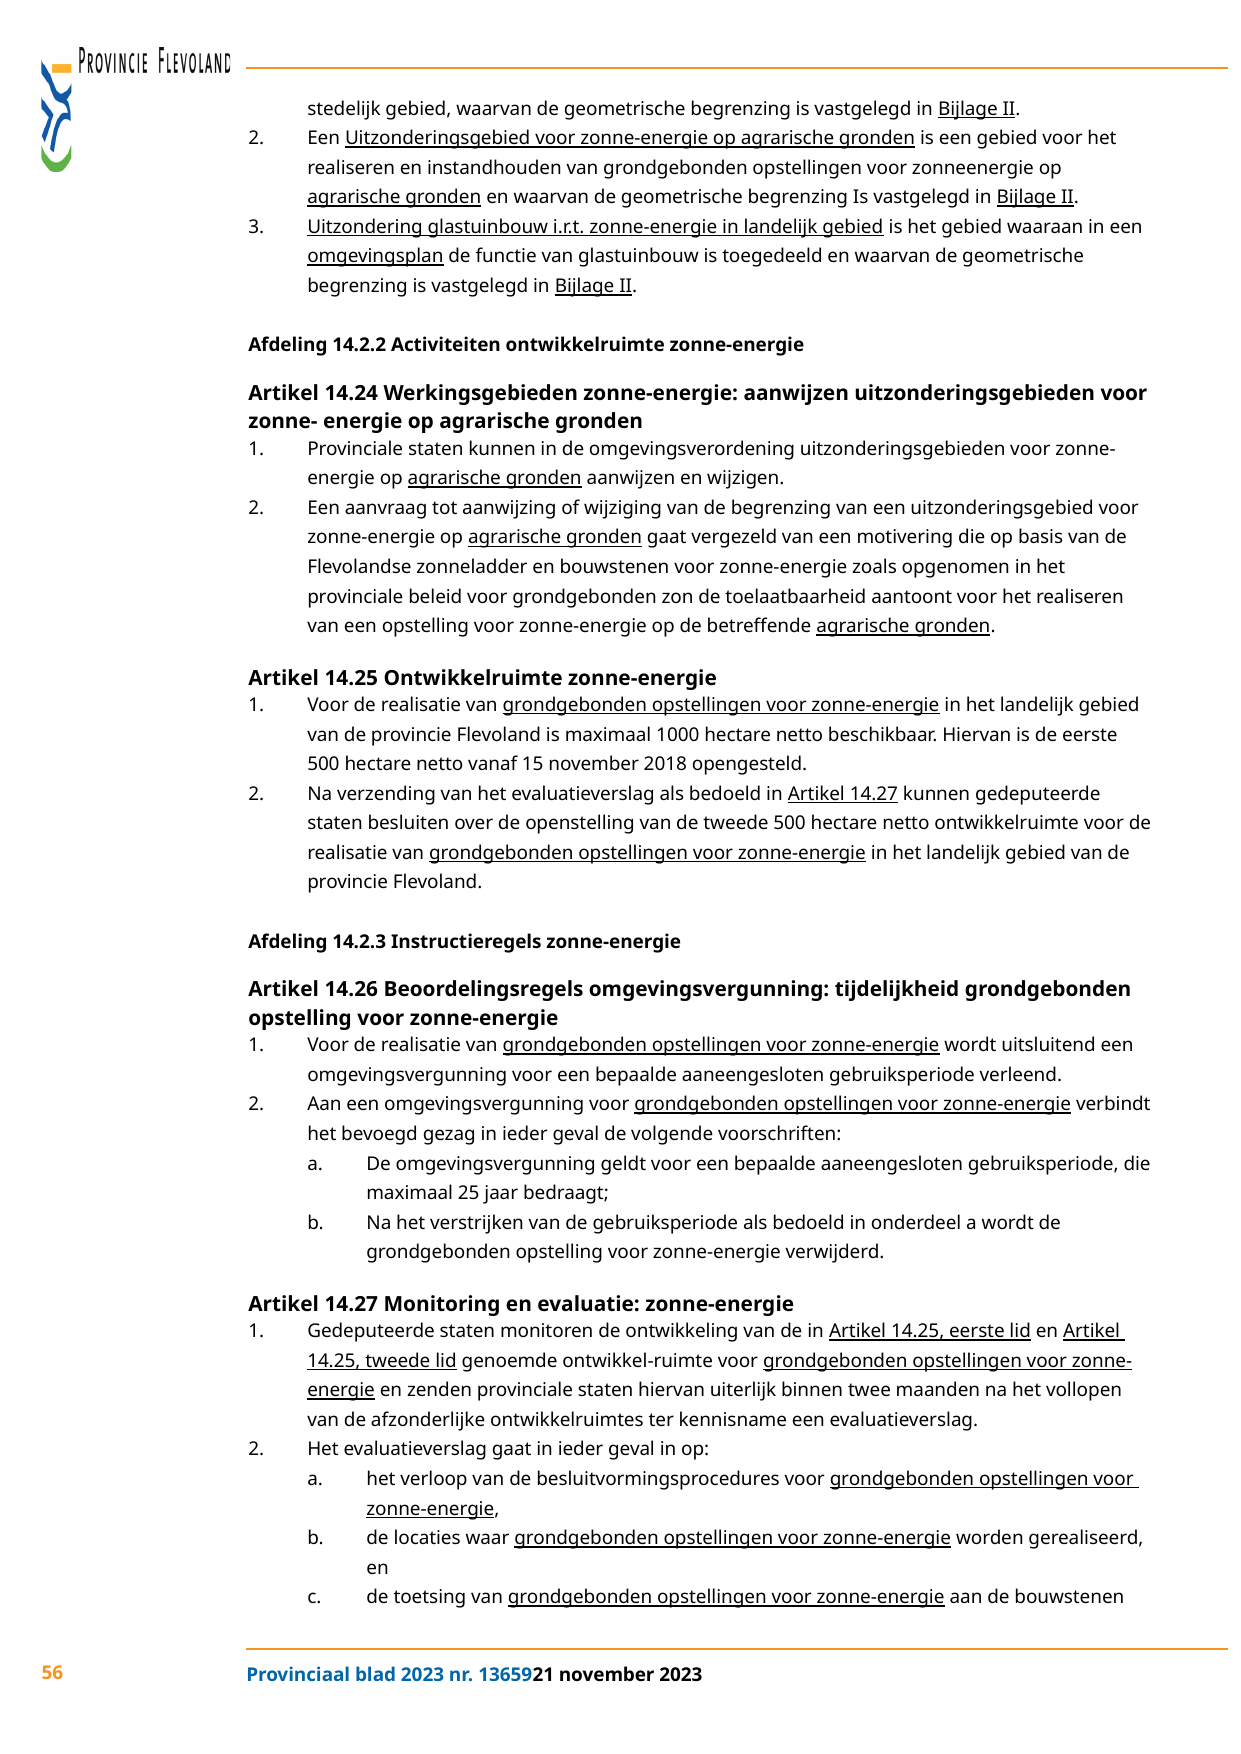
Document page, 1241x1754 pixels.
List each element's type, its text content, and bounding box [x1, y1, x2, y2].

list Een Uitzonderingsgebied voor zonne-energie op agrarische gronden is een gebied voor het realiseren en instandhouden van grondgebonden opstellingen voor zonneenergie op agrarische gronden en waarvan de geometrische begrenzing Is vastgelegd in Bijlage II. [248, 124, 1152, 209]
list de locaties waar grondgebonden opstellingen voor zonne-energie worden gerealiseerd, en [307, 1524, 1152, 1580]
list De omgevingsvergunning geldt voor een bepaalde aaneengesloten gebruiksperiode, die maximaal 25 jaar bedraagt; [307, 1150, 1152, 1205]
text Artikel 14.27 Monitoring en evaluatie: zonne-energie [248, 1289, 1152, 1317]
text Afdeling 14.2.2 Activiteiten ontwikkelruimte zonne-energie [248, 331, 1152, 357]
list Uitzondering glastuinbouw i.r.t. zonne-energie in landelijk gebied is het gebied waaraan in een omgevingsplan de functie van glastuinbouw is toegedeeld en waarvan de geometrische begrenzing is vastgelegd in Bijlage II. [248, 213, 1152, 298]
list Het evaluatieverslag gaat in ieder geval in op: [248, 1436, 1152, 1461]
text Afdeling 14.2.3 Instructieregels zonne-energie [248, 928, 1152, 954]
text Artikel 14.26 Beoordelingsregels omgevingsvergunning: tijdelijkheid grondgebonden opstelling voor zonne-energie [248, 974, 1152, 1031]
list de toetsing van grondgebonden opstellingen voor zonne-energie aan de bouwstenen [307, 1583, 1152, 1609]
list Na verzending van het evaluatieverslag als bedoeld in Artikel 14.27 kunnen gedeputeerde staten besluiten over de openstelling van de tweede 500 hectare netto ontwikkelruimte voor de realisatie van grondgebonden opstellingen voor zonne-energie in het landelijk gebied van de provincie Flevoland. [248, 780, 1152, 894]
list Gedeputeerde staten monitoren de ontwikkeling van de in Artikel 14.25, eerste lid en Artikel 14.25, tweede lid genoemde ontwikkel-ruimte voor grondgebonden opstellingen voor zonne-energie en zenden provinciale staten hiervan uiterlijk binnen twee maanden na het vollopen van de afzonderlijke ontwikkelruimtes ter kennisname een evaluatieverslag. [248, 1317, 1152, 1432]
text Artikel 14.24 Werkingsgebieden zonne-energie: aanwijzen uitzonderingsgebieden voor zonne- energie op agrarische gronden [248, 378, 1152, 435]
text Artikel 14.25 Ontwikkelruimte zonne-energie [248, 663, 1152, 691]
list Voor de realisatie van grondgebonden opstellingen voor zonne-energie wordt uitsluitend een omgevingsvergunning voor een bepaalde aaneengesloten gebruiksperiode verleend. [248, 1031, 1152, 1087]
list Een aanvraag tot aanwijzing of wijziging van de begrenzing van een uitzonderingsgebied voor zonne-energie op agrarische gronden gaat vergezeld van een motivering die op basis van de Flevolandse zonneladder en bouwstenen voor zonne-energie zoals opgenomen in het provinciale beleid voor grondgebonden zon de toelaatbaarheid aantoont voor het realiseren van een opstelling voor zonne-energie op de betreffende agrarische gronden. [248, 494, 1152, 638]
list Voor de realisatie van grondgebonden opstellingen voor zonne-energie in het landelijk gebied van de provincie Flevoland is maximaal 1000 hectare netto beschikbaar. Hiervan is de eerste 500 hectare netto vanaf 15 november 2018 opengesteld. [248, 691, 1152, 776]
list Na het verstrijken van de gebruiksperiode als bedoeld in onderdeel a wordt de grondgebonden opstelling voor zonne-energie verwijderd. [307, 1209, 1152, 1264]
picture [41, 47, 231, 172]
list Aan een omgevingsvergunning voor grondgebonden opstellingen voor zonne-energie verbindt het bevoegd gezag in ieder geval de volgende voorschriften: [248, 1091, 1152, 1146]
list het verloop van de besluitvormingsprocedures voor grondgebonden opstellingen voor zonne-energie, [307, 1465, 1152, 1521]
list stedelijk gebied, waarvan de geometrische begrenzing is vastgelegd in Bijlage II. [248, 95, 1152, 121]
list Provinciale staten kunnen in de omgevingsverordening uitzonderingsgebieden voor zonne-energie op agrarische gronden aanwijzen en wijzigen. [248, 435, 1152, 490]
